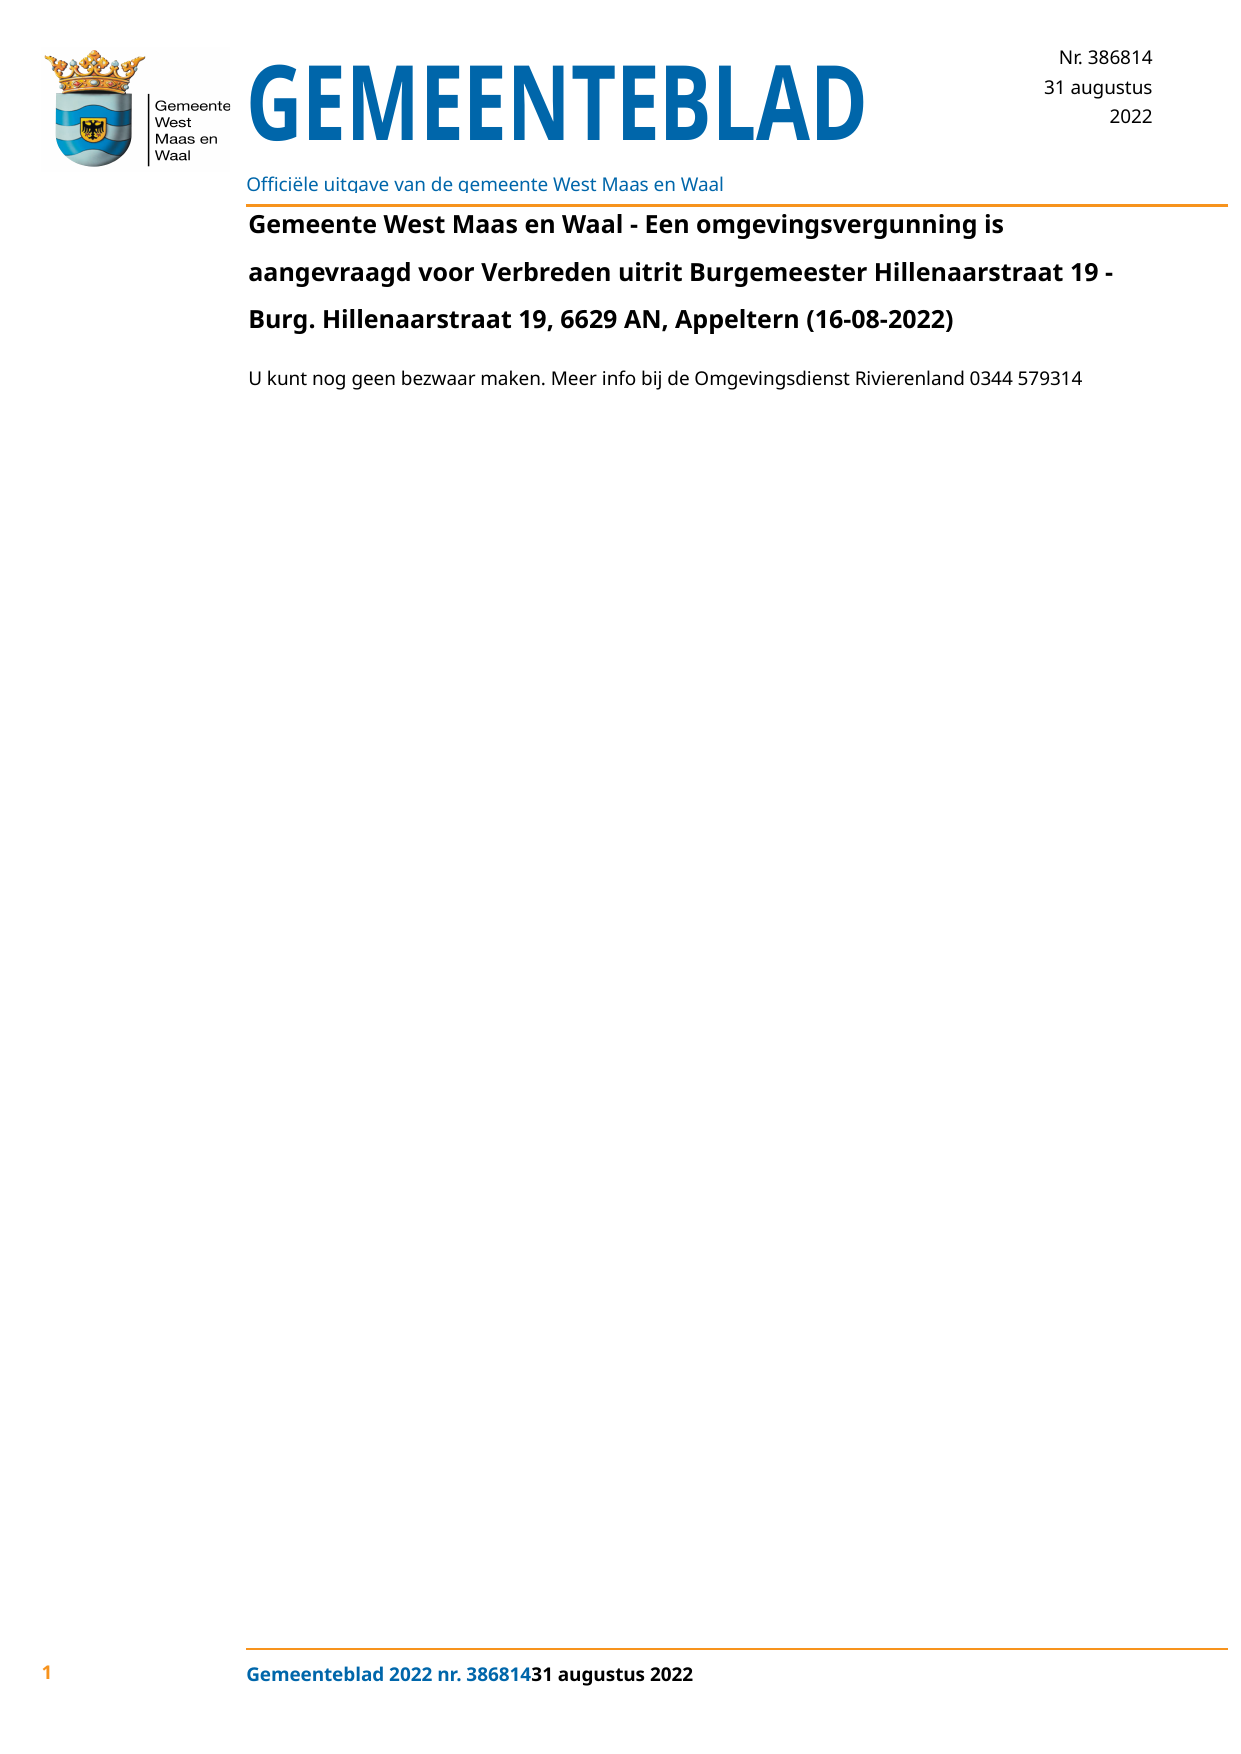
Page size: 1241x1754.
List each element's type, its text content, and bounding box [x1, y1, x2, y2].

text U kunt nog geen bezwaar maken. Meer info bij de Omgevingsdienst Rivierenland 0344 579314 [248, 366, 1152, 391]
picture [41, 47, 231, 172]
text Gemeente West Maas en Waal - Een omgevingsvergunning is aangevraagd voor Verbreden uitrit Burgemeester Hillenaarstraat 19 - Burg. Hillenaarstraat 19, 6629 AN, Appeltern (16-08-2022) [248, 207, 1152, 336]
